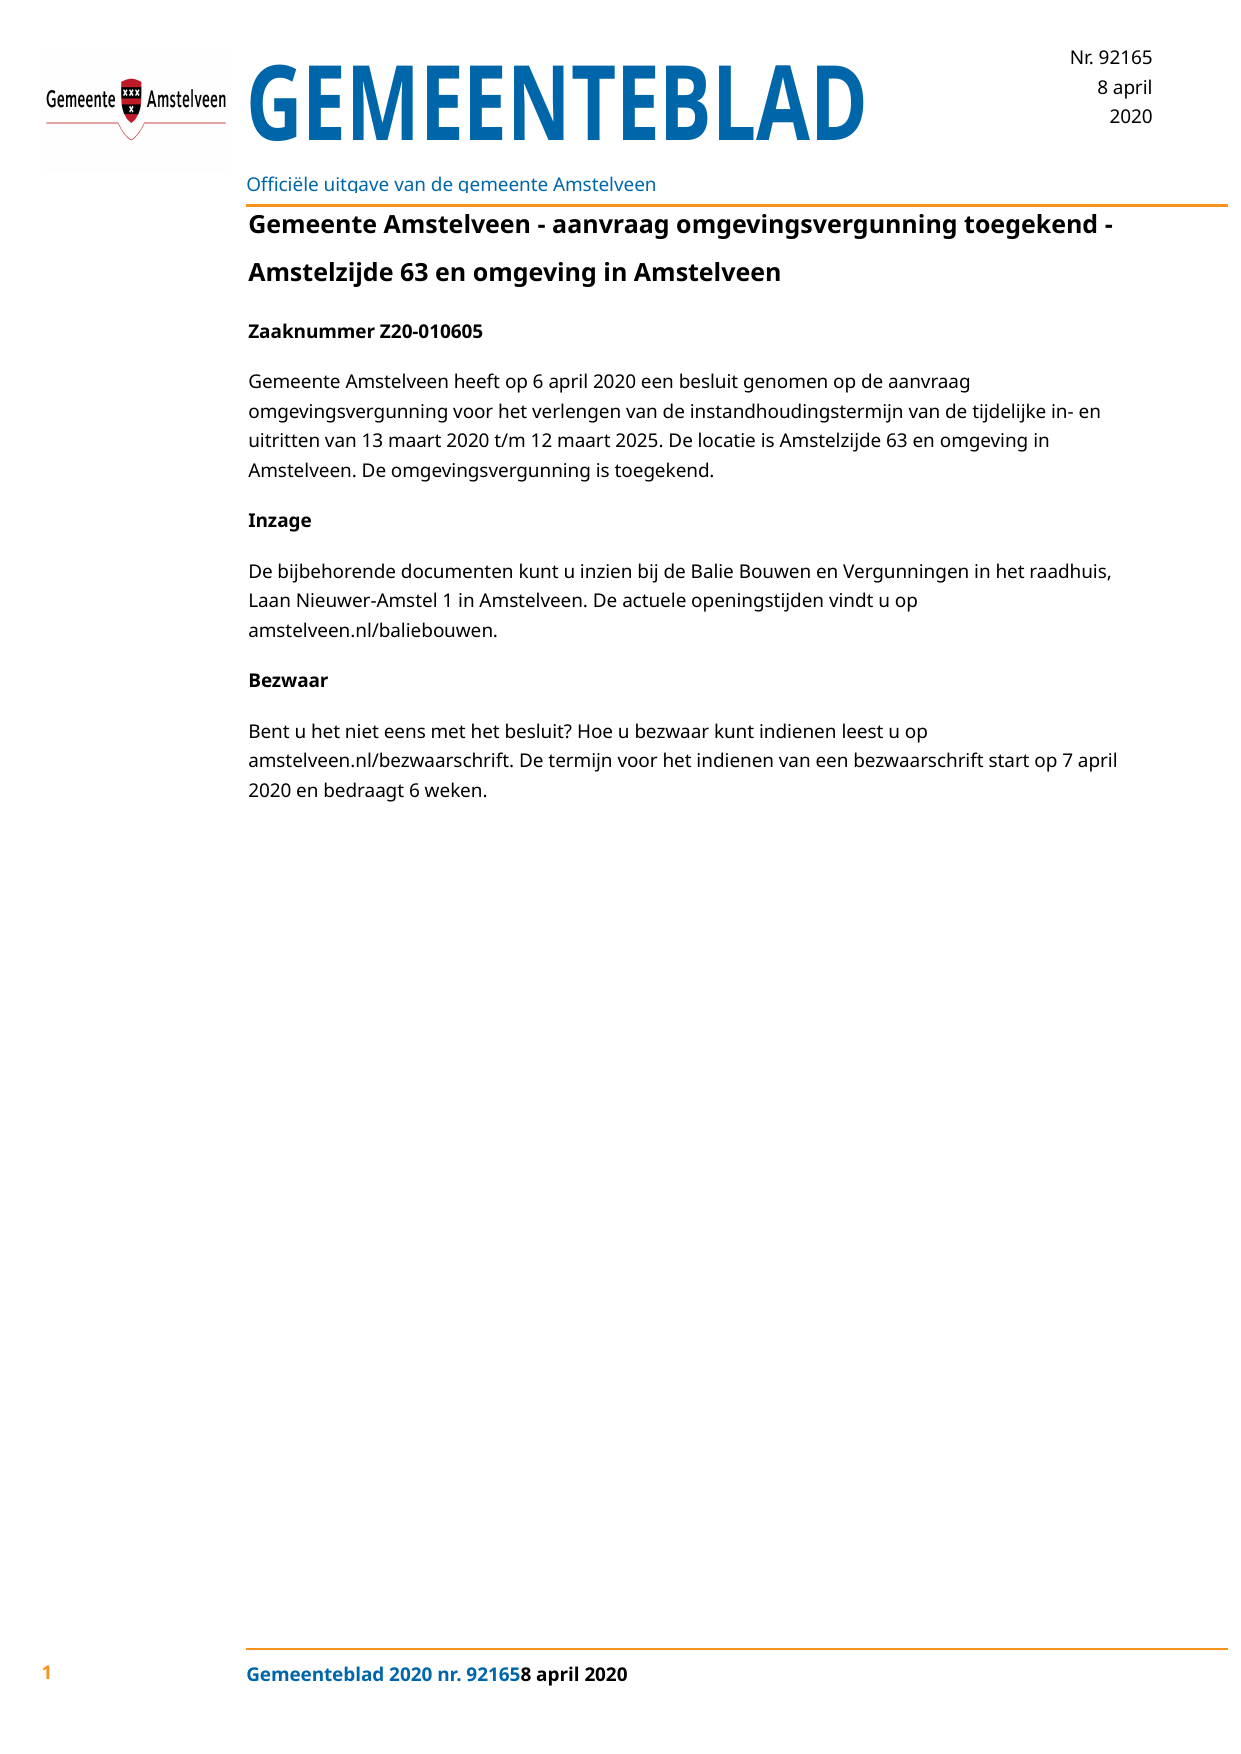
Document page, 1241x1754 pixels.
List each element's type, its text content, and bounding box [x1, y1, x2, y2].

text Gemeente Amstelveen - aanvraag omgevingsvergunning toegekend - Amstelzijde 63 en omgeving in Amstelveen [248, 207, 1152, 288]
text Zaaknummer Z20-010605 [248, 318, 1152, 344]
text Bent u het niet eens met het besluit? Hoe u bezwaar kunt indienen leest u op amstelveen.nl/bezwaarschrift. De termijn voor het indienen van een bezwaarschrift start op 7 april 2020 en bedraagt 6 weken. [248, 718, 1152, 803]
text De bijbehorende documenten kunt u inzien bij de Balie Bouwen en Vergunningen in het raadhuis, Laan Nieuwer-Amstel 1 in Amstelveen. De actuele openingstijden vindt u op amstelveen.nl/baliebouwen. [248, 558, 1152, 643]
picture [41, 47, 231, 172]
text Inzage [248, 507, 1152, 533]
text Bezwaar [248, 667, 1152, 693]
text Gemeente Amstelveen heeft op 6 april 2020 een besluit genomen op de aanvraag omgevingsvergunning voor het verlengen van de instandhoudingstermijn van de tijdelijke in- en uitritten van 13 maart 2020 t/m 12 maart 2025. De locatie is Amstelzijde 63 en omgeving in Amstelveen. De omgevingsvergunning is toegekend. [248, 368, 1152, 483]
